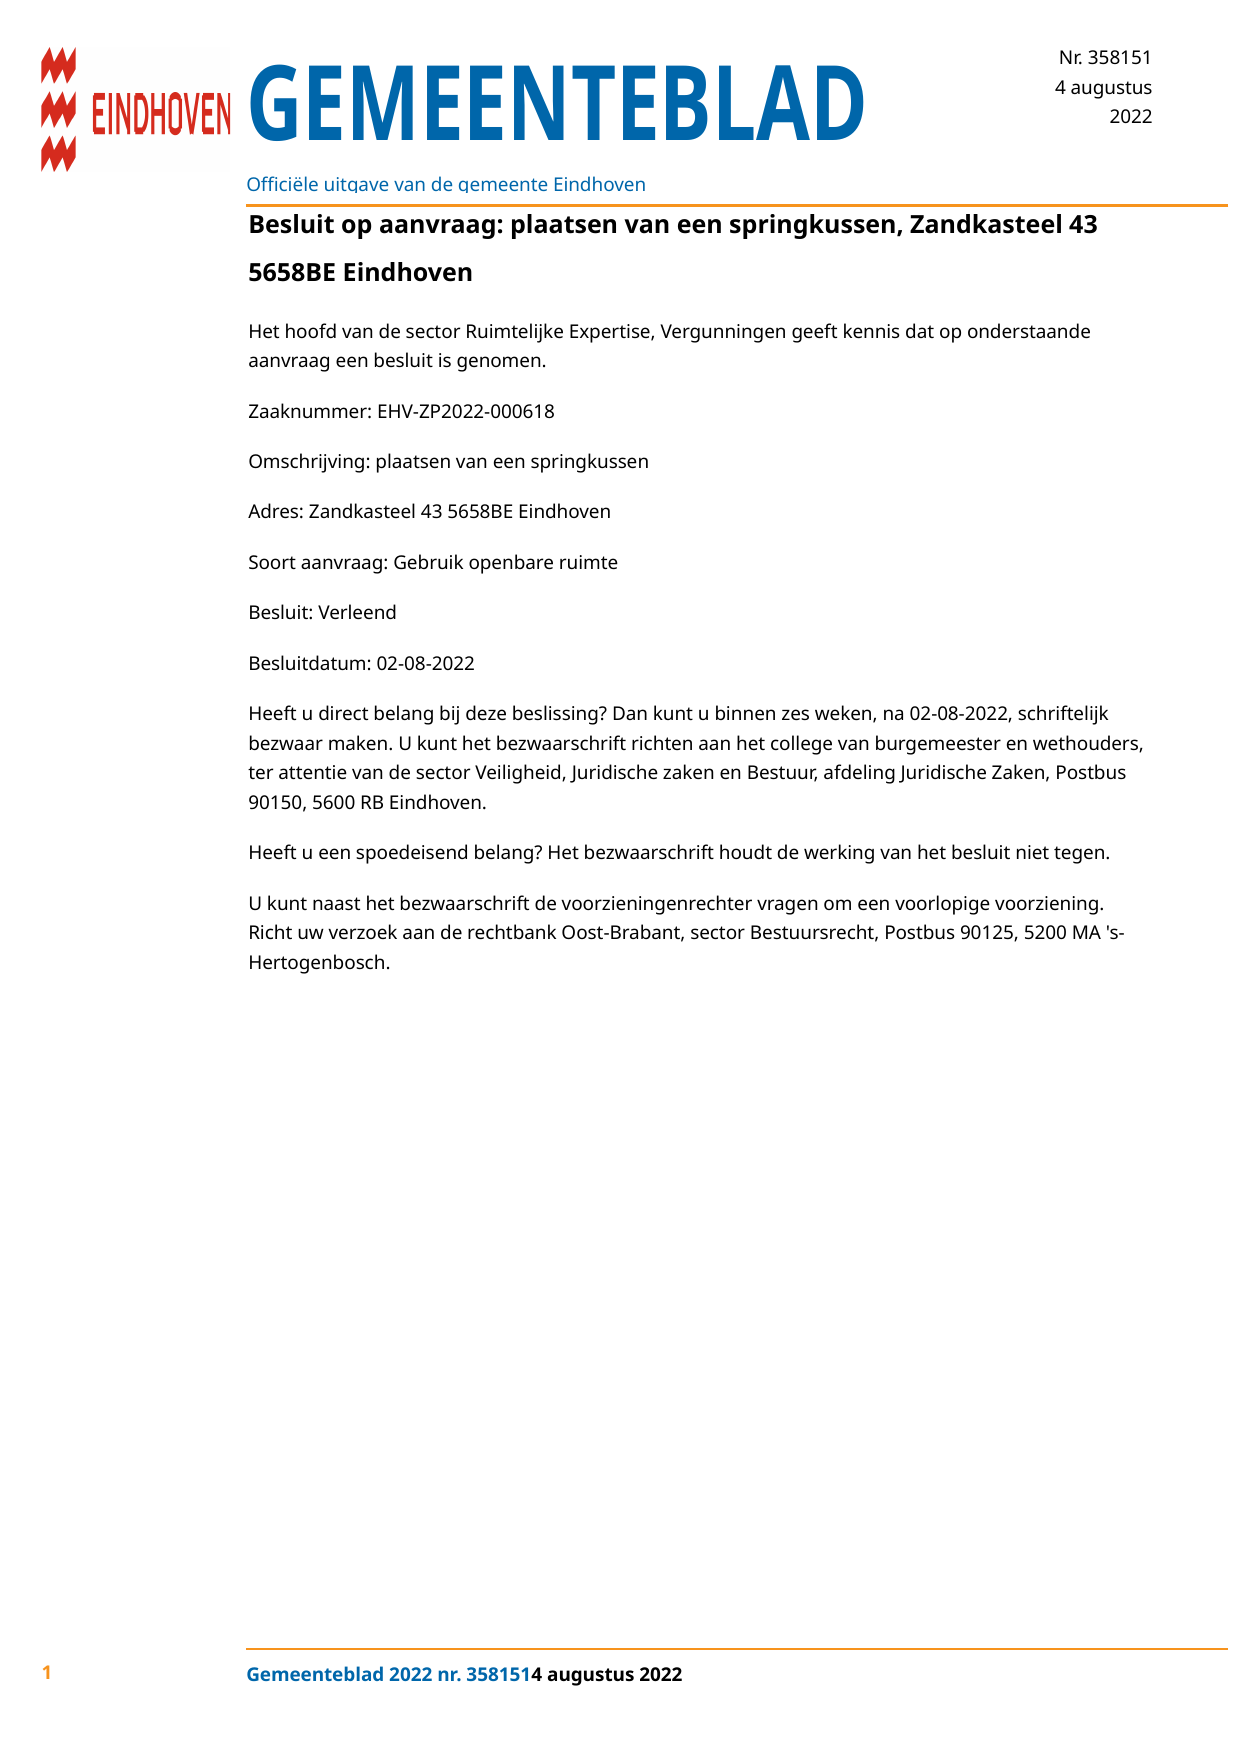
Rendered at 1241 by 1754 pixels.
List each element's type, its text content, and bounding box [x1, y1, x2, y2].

text Heeft u direct belang bij deze beslissing? Dan kunt u binnen zes weken, na 02-08-2022, schriftelijk bezwaar maken. U kunt het bezwaarschrift richten aan het college van burgemeester en wethouders, ter attentie van de sector Veiligheid, Juridische zaken en Bestuur, afdeling Juridische Zaken, Postbus 90150, 5600 RB Eindhoven. [248, 700, 1152, 815]
picture [41, 47, 231, 172]
text Zaaknummer: EHV-ZP2022-000618 [248, 398, 1152, 424]
text Het hoofd van de sector Ruimtelijke Expertise, Vergunningen geeft kennis dat op onderstaande aanvraag een besluit is genomen. [248, 318, 1152, 373]
text Omschrijving: plaatsen van een springkussen [248, 448, 1152, 474]
text Adres: Zandkasteel 43 5658BE Eindhoven [248, 499, 1152, 524]
text Besluit op aanvraag: plaatsen van een springkussen, Zandkasteel 43 5658BE Eindhoven [248, 207, 1152, 288]
text Besluitdatum: 02-08-2022 [248, 650, 1152, 676]
text Besluit: Verleend [248, 599, 1152, 625]
text U kunt naast het bezwaarschrift de voorzieningenrechter vragen om een voorlopige voorziening. Richt uw verzoek aan de rechtbank Oost-Brabant, sector Bestuursrecht, Postbus 90125, 5200 MA 's-Hertogenbosch. [248, 890, 1152, 975]
text Heeft u een spoedeisend belang? Het bezwaarschrift houdt de werking van het besluit niet tegen. [248, 839, 1152, 865]
text Soort aanvraag: Gebruik openbare ruimte [248, 549, 1152, 575]
